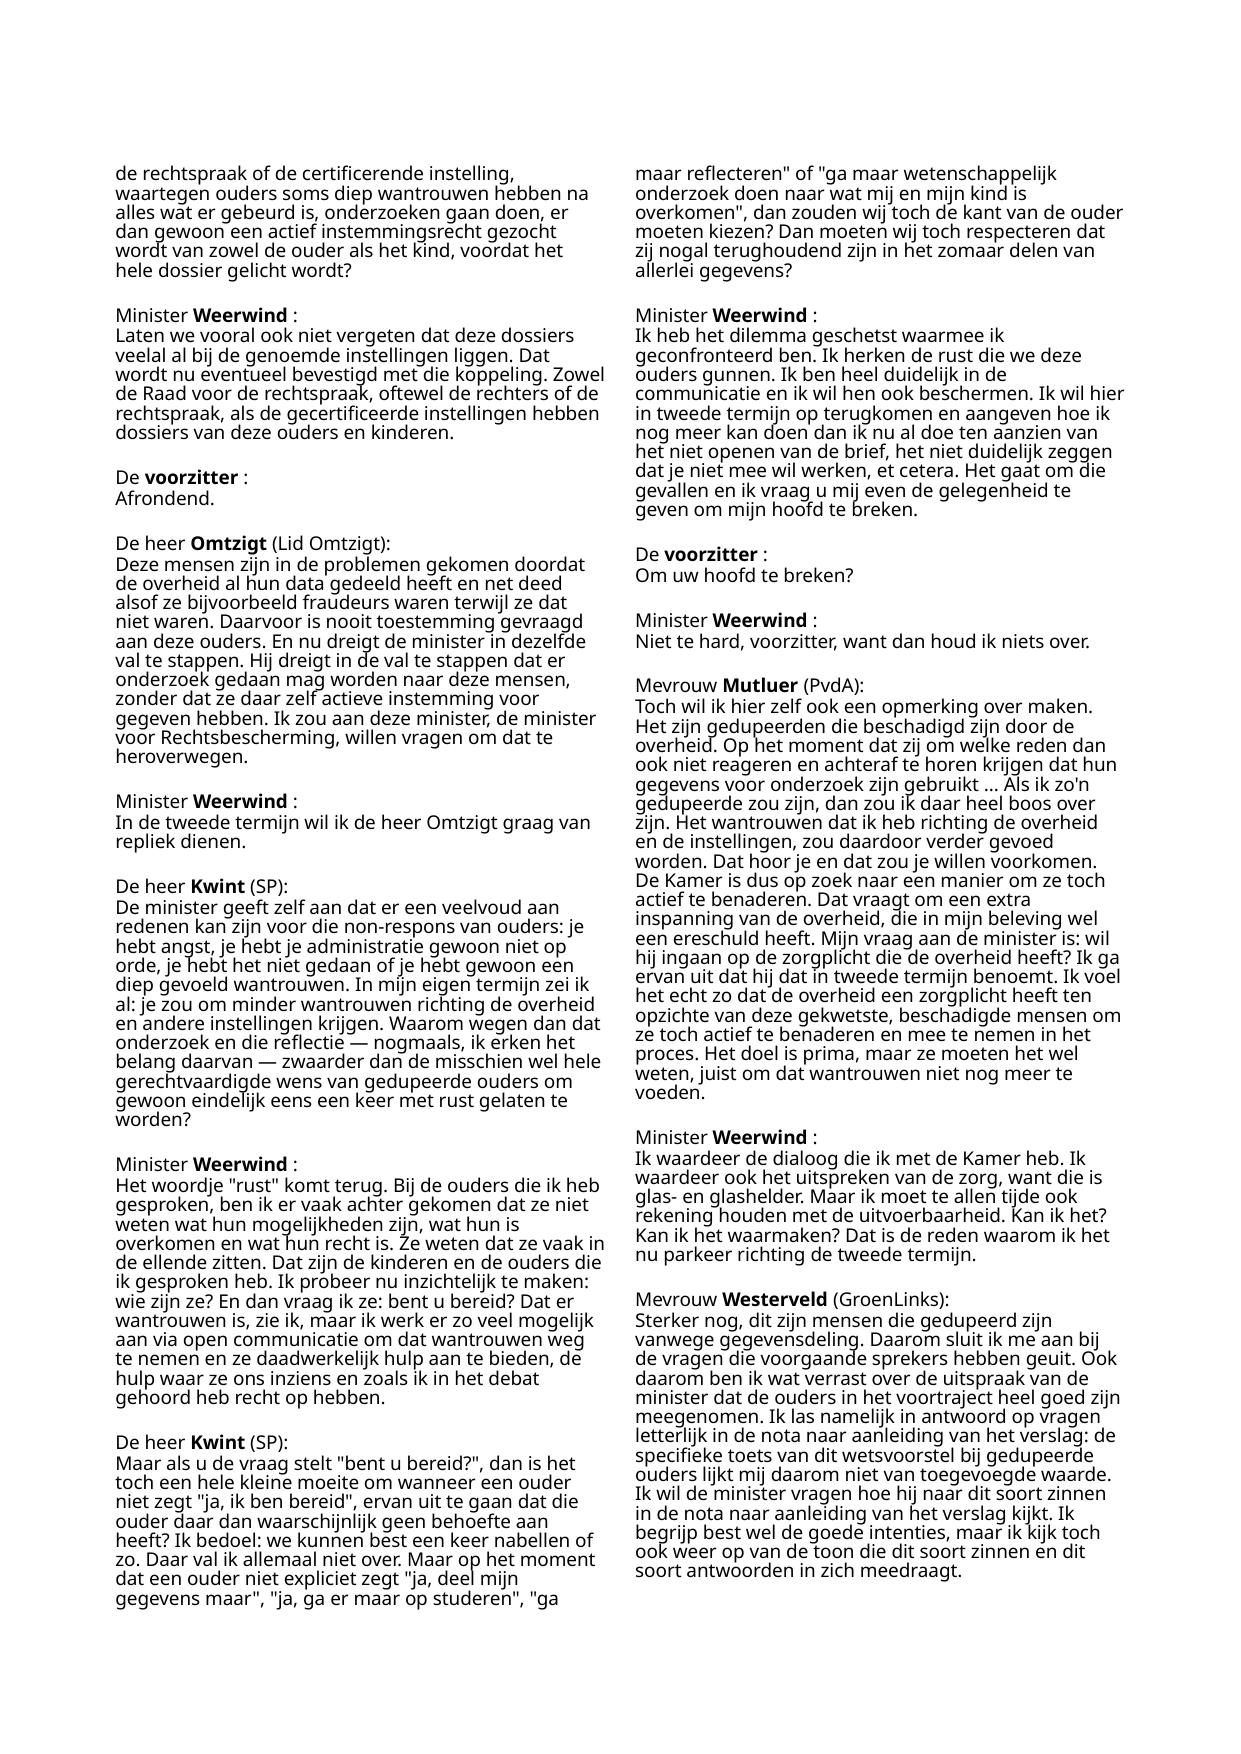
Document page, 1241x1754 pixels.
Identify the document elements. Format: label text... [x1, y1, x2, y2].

text Ik heb het dilemma geschetst waarmee ik geconfronteerd ben. Ik herken de rust die we deze ouders gunnen. Ik ben heel duidelijk in de communicatie en ik wil hen ook beschermen. Ik wil hier in tweede termijn op terugkomen en aangeven hoe ik nog meer kan doen dan ik nu al doe ten aanzien van het niet openen van de brief, het niet duidelijk zeggen dat je niet mee wil werken, et cetera. Het gaat om die gevallen en ik vraag u mij even de gelegenheid te geven om mijn hoofd te breken. [635, 327, 1125, 520]
text De minister geeft zelf aan dat er een veelvoud aan redenen kan zijn voor die non-respons van ouders: je hebt angst, je hebt je administratie gewoon niet op orde, je hebt het niet gedaan of je hebt gewoon een diep gevoeld wantrouwen. In mijn eigen termijn zei ik al: je zou om minder wantrouwen richting de overheid en andere instellingen krijgen. Waarom wegen dan dat onderzoek en die reflectie — nogmaals, ik erken het belang daarvan — zwaarder dan de misschien wel hele gerechtvaardigde wens van gedupeerde ouders om gewoon eindelijk eens een keer met rust gelaten te worden? [115, 899, 605, 1130]
text Minister Weerwind : [115, 1151, 605, 1177]
text Deze mensen zijn in de problemen gekomen doordat de overheid al hun data gedeeld heeft en net deed alsof ze bijvoorbeeld fraudeurs waren terwijl ze dat niet waren. Daarvoor is nooit toestemming gevraagd aan deze ouders. En nu dreigt de minister in dezelfde val te stappen. Hij dreigt in de val te stappen dat er onderzoek gedaan mag worden naar deze mensen, zonder dat ze daar zelf actieve instemming voor gegeven hebben. Ik zou aan deze minister, de minister voor Rechtsbescherming, willen vragen om dat te heroverwegen. [115, 556, 605, 767]
text De heer Kwint (SP): [115, 1429, 605, 1455]
text Het woordje "rust" komt terug. Bij de ouders die ik heb gesproken, ben ik er vaak achter gekomen dat ze niet weten wat hun mogelijkheden zijn, wat hun is overkomen en wat hun recht is. Ze weten dat ze vaak in de ellende zitten. Dat zijn de kinderen en de ouders die ik gesproken heb. Ik probeer nu inzichtelijk te maken: wie zijn ze? En dan vraag ik ze: bent u bereid? Dat er wantrouwen is, zie ik, maar ik werk er zo veel mogelijk aan via open communicatie om dat wantrouwen weg te nemen en ze daadwerkelijk hulp aan te bieden, de hulp waar ze ons inziens en zoals ik in het debat gehoord heb recht op hebben. [115, 1177, 605, 1408]
text Mevrouw Mutluer (PvdA): [635, 673, 1125, 698]
text Minister Weerwind : [115, 788, 605, 814]
text Laten we vooral ook niet vergeten dat deze dossiers veelal al bij de genoemde instellingen liggen. Dat wordt nu eventueel bevestigd met die koppeling. Zowel de Raad voor de rechtspraak, oftewel de rechters of de rechtspraak, als de gecertificeerde instellingen hebben dossiers van deze ouders en kinderen. [115, 327, 605, 443]
text In de tweede termijn wil ik de heer Omtzigt graag van repliek dienen. [115, 814, 605, 853]
text Minister Weerwind : [115, 302, 605, 327]
text Mevrouw Westerveld (GroenLinks): [635, 1286, 1125, 1312]
text Minister Weerwind : [635, 302, 1125, 327]
text De voorzitter : [635, 541, 1125, 567]
text Afrondend. [115, 490, 605, 509]
text Sterker nog, dit zijn mensen die gedupeerd zijn vanwege gegevensdeling. Daarom sluit ik me aan bij de vragen die voorgaande sprekers hebben geuit. Ook daarom ben ik wat verrast over de uitspraak van de minister dat de ouders in het voortraject heel goed zijn meegenomen. Ik las namelijk in antwoord op vragen letterlijk in de nota naar aanleiding van het verslag: de specifieke toets van dit wetsvoorstel bij gedupeerde ouders lijkt mij daarom niet van toegevoegde waarde. Ik wil de minister vragen hoe hij naar dit soort zinnen in de nota naar aanleiding van het verslag kijkt. Ik begrijp best wel de goede intenties, maar ik kijk toch ook weer op van de toon die dit soort zinnen en dit soort antwoorden in zich meedraagt. [635, 1312, 1125, 1582]
text De heer Kwint (SP): [115, 873, 605, 899]
text Minister Weerwind : [635, 607, 1125, 633]
text De heer Omtzigt (Lid Omtzigt): [115, 530, 605, 556]
text Om uw hoofd te breken? [635, 567, 1125, 586]
text Minister Weerwind : [635, 1124, 1125, 1150]
text Niet te hard, voorzitter, want dan houd ik niets over. [635, 633, 1125, 652]
text Ik waardeer de dialoog die ik met de Kamer heb. Ik waardeer ook het uitspreken van de zorg, want die is glas- en glashelder. Maar ik moet te allen tijde ook rekening houden met de uitvoerbaarheid. Kan ik het? Kan ik het waarmaken? Dat is de reden waarom ik het nu parkeer richting de tweede termijn. [635, 1150, 1125, 1265]
text Maar als u de vraag stelt "bent u bereid?", dan is het toch een hele kleine moeite om wanneer een ouder niet zegt "ja, ik ben bereid", ervan uit te gaan dat die ouder daar dan waarschijnlijk geen behoefte aan heeft? Ik bedoel: we kunnen best een keer nabellen of zo. Daar val ik allemaal niet over. Maar op het moment dat een ouder niet expliciet zegt "ja, deel mijn gegevens maar", "ja, ga er maar op studeren", "ga [115, 1455, 605, 1609]
text de rechtspraak of de certificerende instelling, waartegen ouders soms diep wantrouwen hebben na alles wat er gebeurd is, onderzoeken gaan doen, er dan gewoon een actief instemmingsrecht gezocht wordt van zowel de ouder als het kind, voordat het hele dossier gelicht wordt? [115, 165, 605, 281]
text De voorzitter : [115, 464, 605, 490]
text maar reflecteren" of "ga maar wetenschappelijk onderzoek doen naar wat mij en mijn kind is overkomen", dan zouden wij toch de kant van de ouder moeten kiezen? Dan moeten wij toch respecteren dat zij nogal terughoudend zijn in het zomaar delen van allerlei gegevens? [635, 165, 1125, 281]
text Toch wil ik hier zelf ook een opmerking over maken. Het zijn gedupeerden die beschadigd zijn door de overheid. Op het moment dat zij om welke reden dan ook niet reageren en achteraf te horen krijgen dat hun gegevens voor onderzoek zijn gebruikt ... Als ik zo'n gedupeerde zou zijn, dan zou ik daar heel boos over zijn. Het wantrouwen dat ik heb richting de overheid en de instellingen, zou daardoor verder gevoed worden. Dat hoor je en dat zou je willen voorkomen. De Kamer is dus op zoek naar een manier om ze toch actief te benaderen. Dat vraagt om een extra inspanning van de overheid, die in mijn beleving wel een ereschuld heeft. Mijn vraag aan de minister is: wil hij ingaan op de zorgplicht die de overheid heeft? Ik ga ervan uit dat hij dat in tweede termijn benoemt. Ik voel het echt zo dat de overheid een zorgplicht heeft ten opzichte van deze gekwetste, beschadigde mensen om ze toch actief te benaderen en mee te nemen in het proces. Het doel is prima, maar ze moeten het wel weten, juist om dat wantrouwen niet nog meer te voeden. [635, 698, 1125, 1103]
